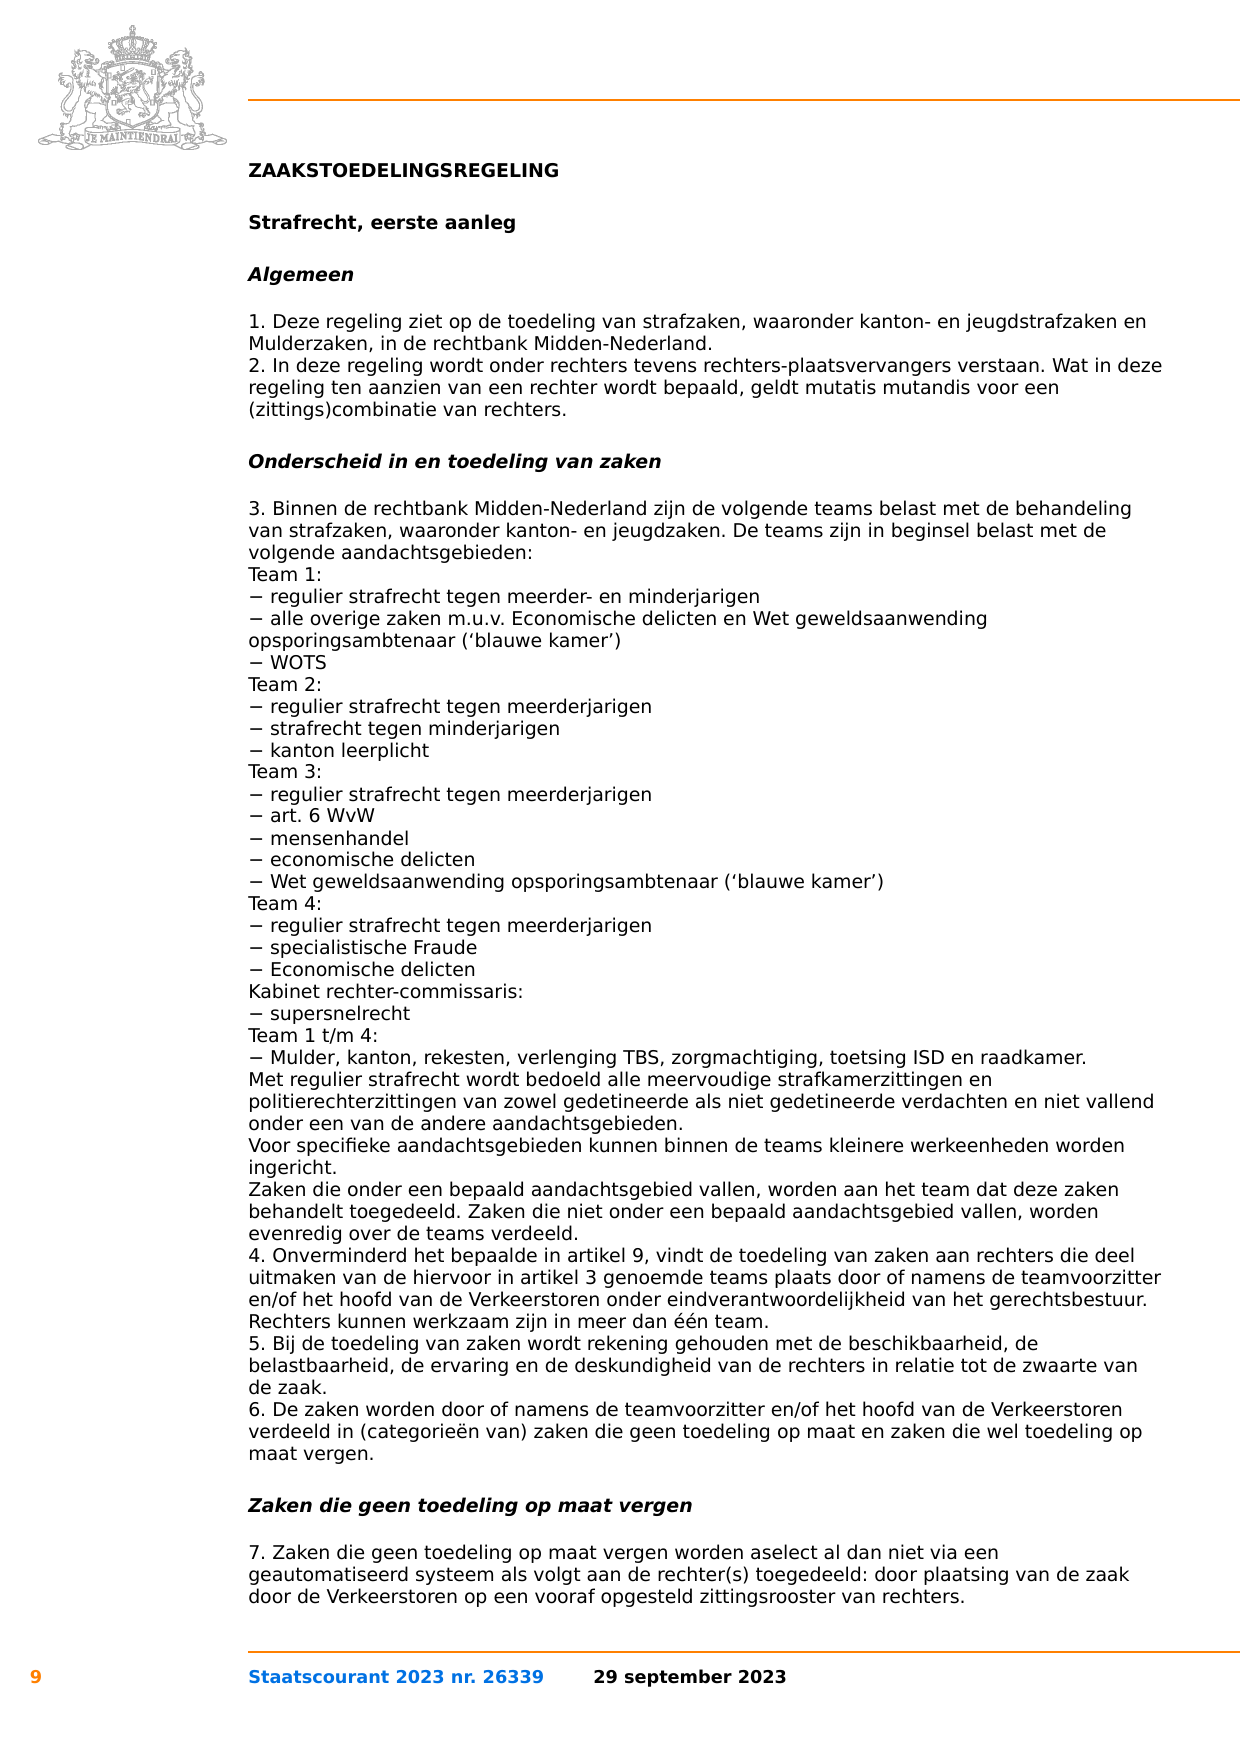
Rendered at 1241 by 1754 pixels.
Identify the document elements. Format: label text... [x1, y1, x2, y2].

text − economische delicten [248, 849, 1163, 871]
text Team 4: [248, 893, 1163, 915]
text − regulier strafrecht tegen meerder- en minderjarigen [248, 586, 1163, 608]
text − Economische delicten [248, 959, 1163, 981]
text − art. 6 WvW [248, 805, 1163, 827]
text Met regulier strafrecht wordt bedoeld alle meervoudige strafkamerzittingen en politierechterzittingen van zowel gedetineerde als niet gedetineerde verdachten en niet vallend onder een van de andere aandachtsgebieden. [248, 1069, 1163, 1135]
text Kabinet rechter-commissaris: [248, 981, 1163, 1003]
text − Wet geweldsaanwending opsporingsambtenaar (‘blauwe kamer’) [248, 871, 1163, 893]
text Team 3: [248, 761, 1163, 783]
text 7. Zaken die geen toedeling op maat vergen worden aselect al dan niet via een geautomatiseerd systeem als volgt aan de rechter(s) toegedeeld: door plaatsing van de zaak door de Verkeerstoren op een vooraf opgesteld zittingsrooster van rechters. [248, 1542, 1163, 1608]
text 6. De zaken worden door of namens de teamvoorzitter en/of het hoofd van de Verkeerstoren verdeeld in (categorieën van) zaken die geen toedeling op maat en zaken die wel toedeling op maat vergen. [248, 1399, 1163, 1465]
subtitle Strafrecht, eerste aanleg [248, 212, 1163, 234]
text − supersnelrecht [248, 1003, 1163, 1025]
picture [38, 25, 227, 150]
text − regulier strafrecht tegen meerderjarigen [248, 915, 1163, 937]
text 1. Deze regeling ziet op de toedeling van strafzaken, waaronder kanton- en jeugdstrafzaken en Mulderzaken, in de rechtbank Midden-Nederland. [248, 311, 1163, 355]
text − kanton leerplicht [248, 739, 1163, 761]
text − specialistische Fraude [248, 937, 1163, 959]
text Team 1 t/m 4: [248, 1025, 1163, 1047]
text − regulier strafrecht tegen meerderjarigen [248, 696, 1163, 717]
subtitle ZAAKSTOEDELINGSREGELING [248, 160, 1163, 182]
text Team 2: [248, 673, 1163, 696]
text − mensenhandel [248, 827, 1163, 849]
subtitle Algemeen [248, 264, 1163, 286]
text 2. In deze regeling wordt onder rechters tevens rechters-plaatsvervangers verstaan. Wat in deze regeling ten aanzien van een rechter wordt bepaald, geldt mutatis mutandis voor een (zittings)combinatie van rechters. [248, 355, 1163, 421]
text 5. Bij de toedeling van zaken wordt rekening gehouden met de beschikbaarheid, de belastbaarheid, de ervaring en de deskundigheid van de rechters in relatie tot de zwaarte van de zaak. [248, 1333, 1163, 1399]
text − regulier strafrecht tegen meerderjarigen [248, 783, 1163, 805]
text Zaken die onder een bepaald aandachtsgebied vallen, worden aan het team dat deze zaken behandelt toegedeeld. Zaken die niet onder een bepaald aandachtsgebied vallen, worden evenredig over de teams verdeeld. [248, 1179, 1163, 1245]
subtitle Onderscheid in en toedeling van zaken [248, 451, 1163, 473]
text − alle overige zaken m.u.v. Economische delicten en Wet geweldsaanwending opsporingsambtenaar (‘blauwe kamer’) [248, 608, 1163, 652]
text − strafrecht tegen minderjarigen [248, 717, 1163, 739]
text 4. Onverminderd het bepaalde in artikel 9, vindt de toedeling van zaken aan rechters die deel uitmaken van de hiervoor in artikel 3 genoemde teams plaats door of namens de teamvoorzitter en/of het hoofd van de Verkeerstoren onder eindverantwoordelijkheid van het gerechtsbestuur. Rechters kunnen werkzaam zijn in meer dan één team. [248, 1245, 1163, 1333]
text Team 1: [248, 564, 1163, 586]
text 3. Binnen de rechtbank Midden-Nederland zijn de volgende teams belast met de behandeling van strafzaken, waaronder kanton- en jeugdzaken. De teams zijn in beginsel belast met de volgende aandachtsgebieden: [248, 498, 1163, 564]
text Voor specifieke aandachtsgebieden kunnen binnen de teams kleinere werkeenheden worden ingericht. [248, 1135, 1163, 1179]
text − WOTS [248, 652, 1163, 673]
subtitle Zaken die geen toedeling op maat vergen [248, 1495, 1163, 1517]
text − Mulder, kanton, rekesten, verlenging TBS, zorgmachtiging, toetsing ISD en raadkamer. [248, 1047, 1163, 1069]
